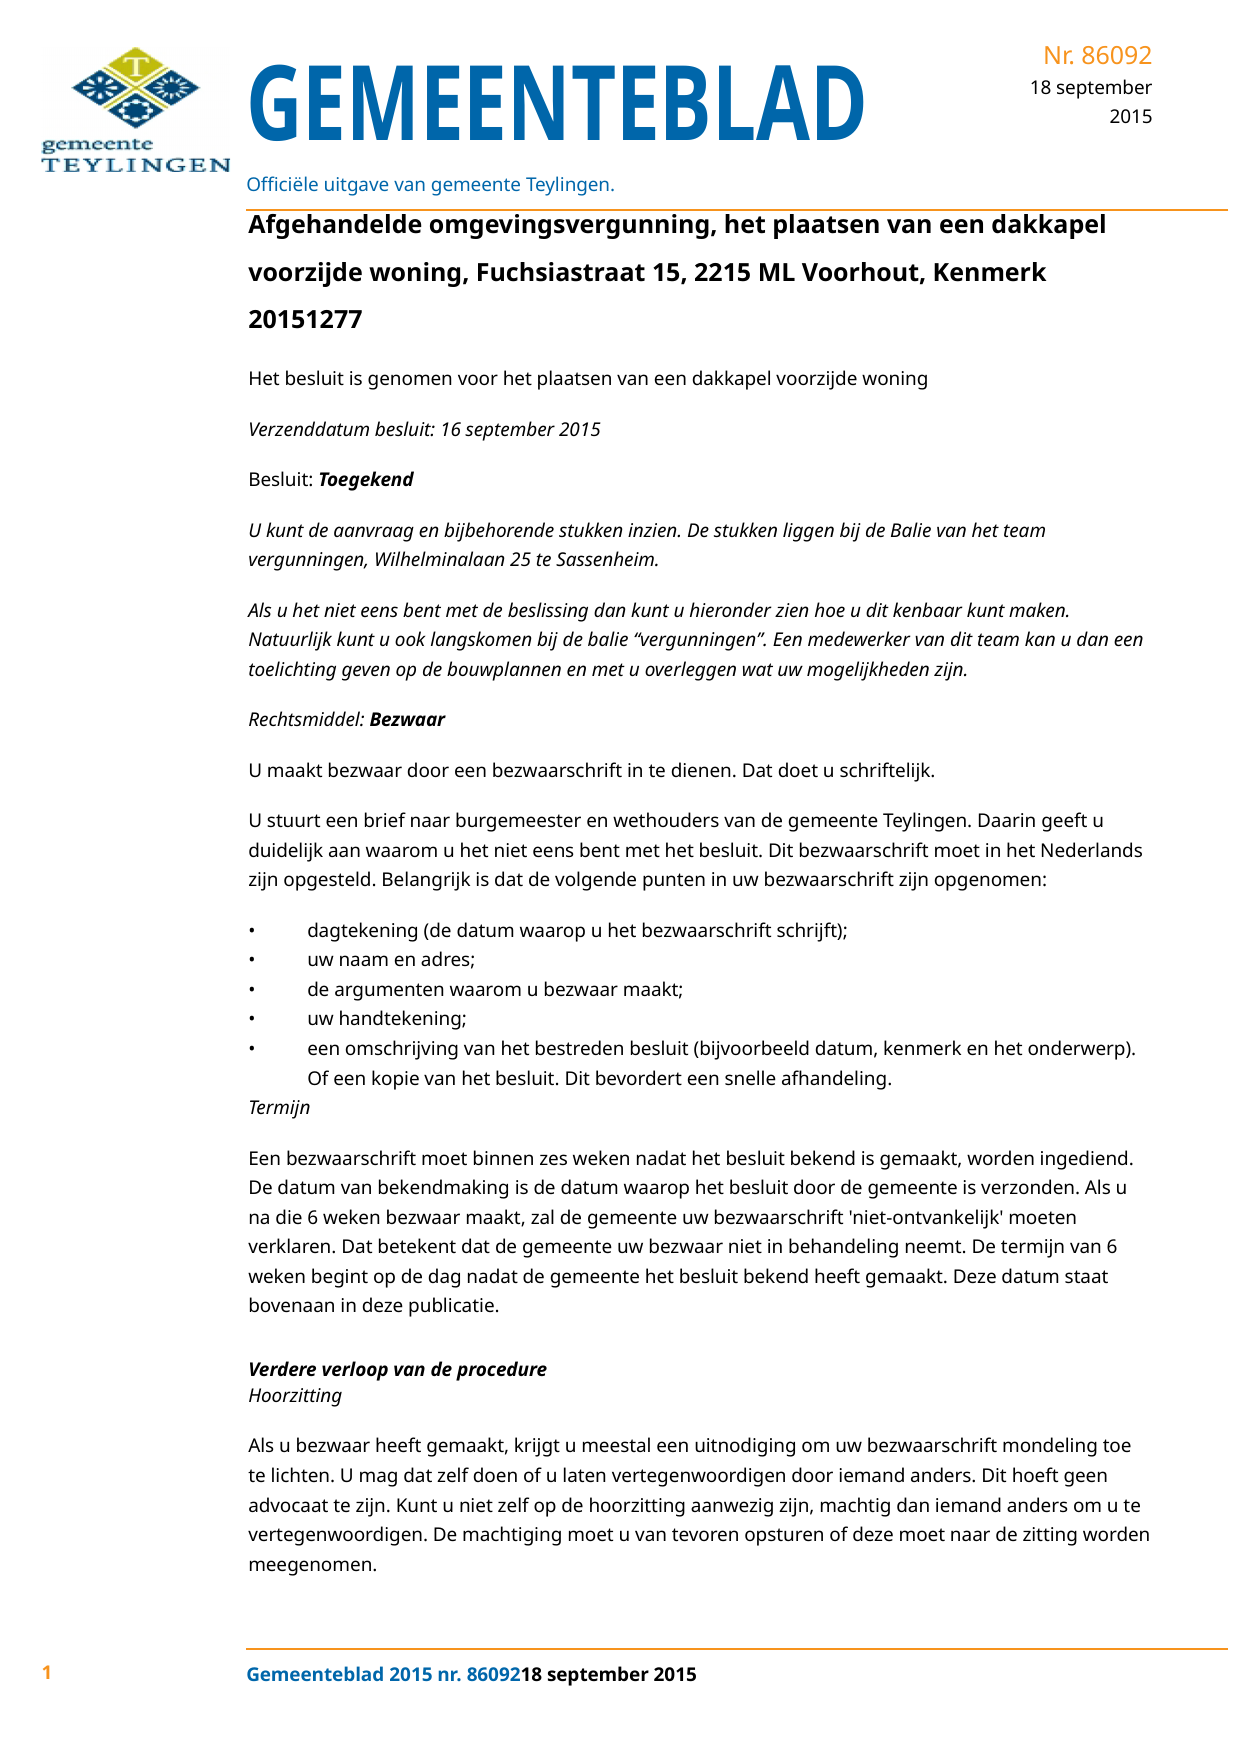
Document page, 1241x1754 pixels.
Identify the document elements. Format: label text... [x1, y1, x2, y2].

list uw naam en adres; [248, 946, 1152, 972]
text Verdere verloop van de procedure [248, 1357, 1152, 1382]
text Het besluit is genomen voor het plaatsen van een dakkapel voorzijde woning [248, 366, 1152, 391]
list de argumenten waarom u bezwaar maakt; [248, 976, 1152, 1002]
picture [41, 47, 231, 172]
text Termijn [248, 1094, 1152, 1120]
text Verzenddatum besluit: 16 september 2015 [248, 416, 1152, 442]
text U maakt bezwaar door een bezwaarschrift in te dienen. Dat doet u schriftelijk. [248, 757, 1152, 782]
text Als u het niet eens bent met de beslissing dan kunt u hieronder zien hoe u dit kenbaar kunt maken. Natuurlijk kunt u ook langskomen bij de balie “vergunningen”. Een medewerker van dit team kan u dan een toelichting geven op de bouwplannen en met u overleggen wat uw mogelijkheden zijn. [248, 597, 1152, 682]
list uw handtekening; [248, 1006, 1152, 1031]
text Afgehandelde omgevingsvergunning, het plaatsen van een dakkapel voorzijde woning, Fuchsiastraat 15, 2215 ML Voorhout, Kenmerk 20151277 [248, 211, 1152, 336]
text Rechtsmiddel: Bezwaar [248, 706, 1152, 732]
list een omschrijving van het bestreden besluit (bijvoorbeeld datum, kenmerk en het onderwerp). Of een kopie van het besluit. Dit bevordert een snelle afhandeling. [248, 1035, 1152, 1090]
list dagtekening (de datum waarop u het bezwaarschrift schrijft); [248, 917, 1152, 942]
text Als u bezwaar heeft gemaakt, krijgt u meestal een uitnodiging om uw bezwaarschrift mondeling toe te lichten. U mag dat zelf doen of u laten vertegenwoordigen door iemand anders. Dit hoeft geen advocaat te zijn. Kunt u niet zelf op de hoorzitting aanwezig zijn, machtig dan iemand anders om u te vertegenwoordigen. De machtiging moet u van tevoren opsturen of deze moet naar de zitting worden meegenomen. [248, 1433, 1152, 1577]
text Hoorzitting [248, 1382, 1152, 1408]
text Besluit: Toegekend [248, 466, 1152, 492]
text U stuurt een brief naar burgemeester en wethouders van de gemeente Teylingen. Daarin geeft u duidelijk aan waarom u het niet eens bent met het besluit. Dit bezwaarschrift moet in het Nederlands zijn opgesteld. Belangrijk is dat de volgende punten in uw bezwaarschrift zijn opgenomen: [248, 807, 1152, 892]
text U kunt de aanvraag en bijbehorende stukken inzien. De stukken liggen bij de Balie van het team vergunningen, Wilhelminalaan 25 te Sassenheim. [248, 517, 1152, 572]
text Een bezwaarschrift moet binnen zes weken nadat het besluit bekend is gemaakt, worden ingediend. De datum van bekendmaking is de datum waarop het besluit door de gemeente is verzonden. Als u na die 6 weken bezwaar maakt, zal de gemeente uw bezwaarschrift 'niet-ontvankelijk' moeten verklaren. Dat betekent dat de gemeente uw bezwaar niet in behandeling neemt. De termijn van 6 weken begint op de dag nadat de gemeente het besluit bekend heeft gemaakt. Deze datum staat bovenaan in deze publicatie. [248, 1145, 1152, 1318]
